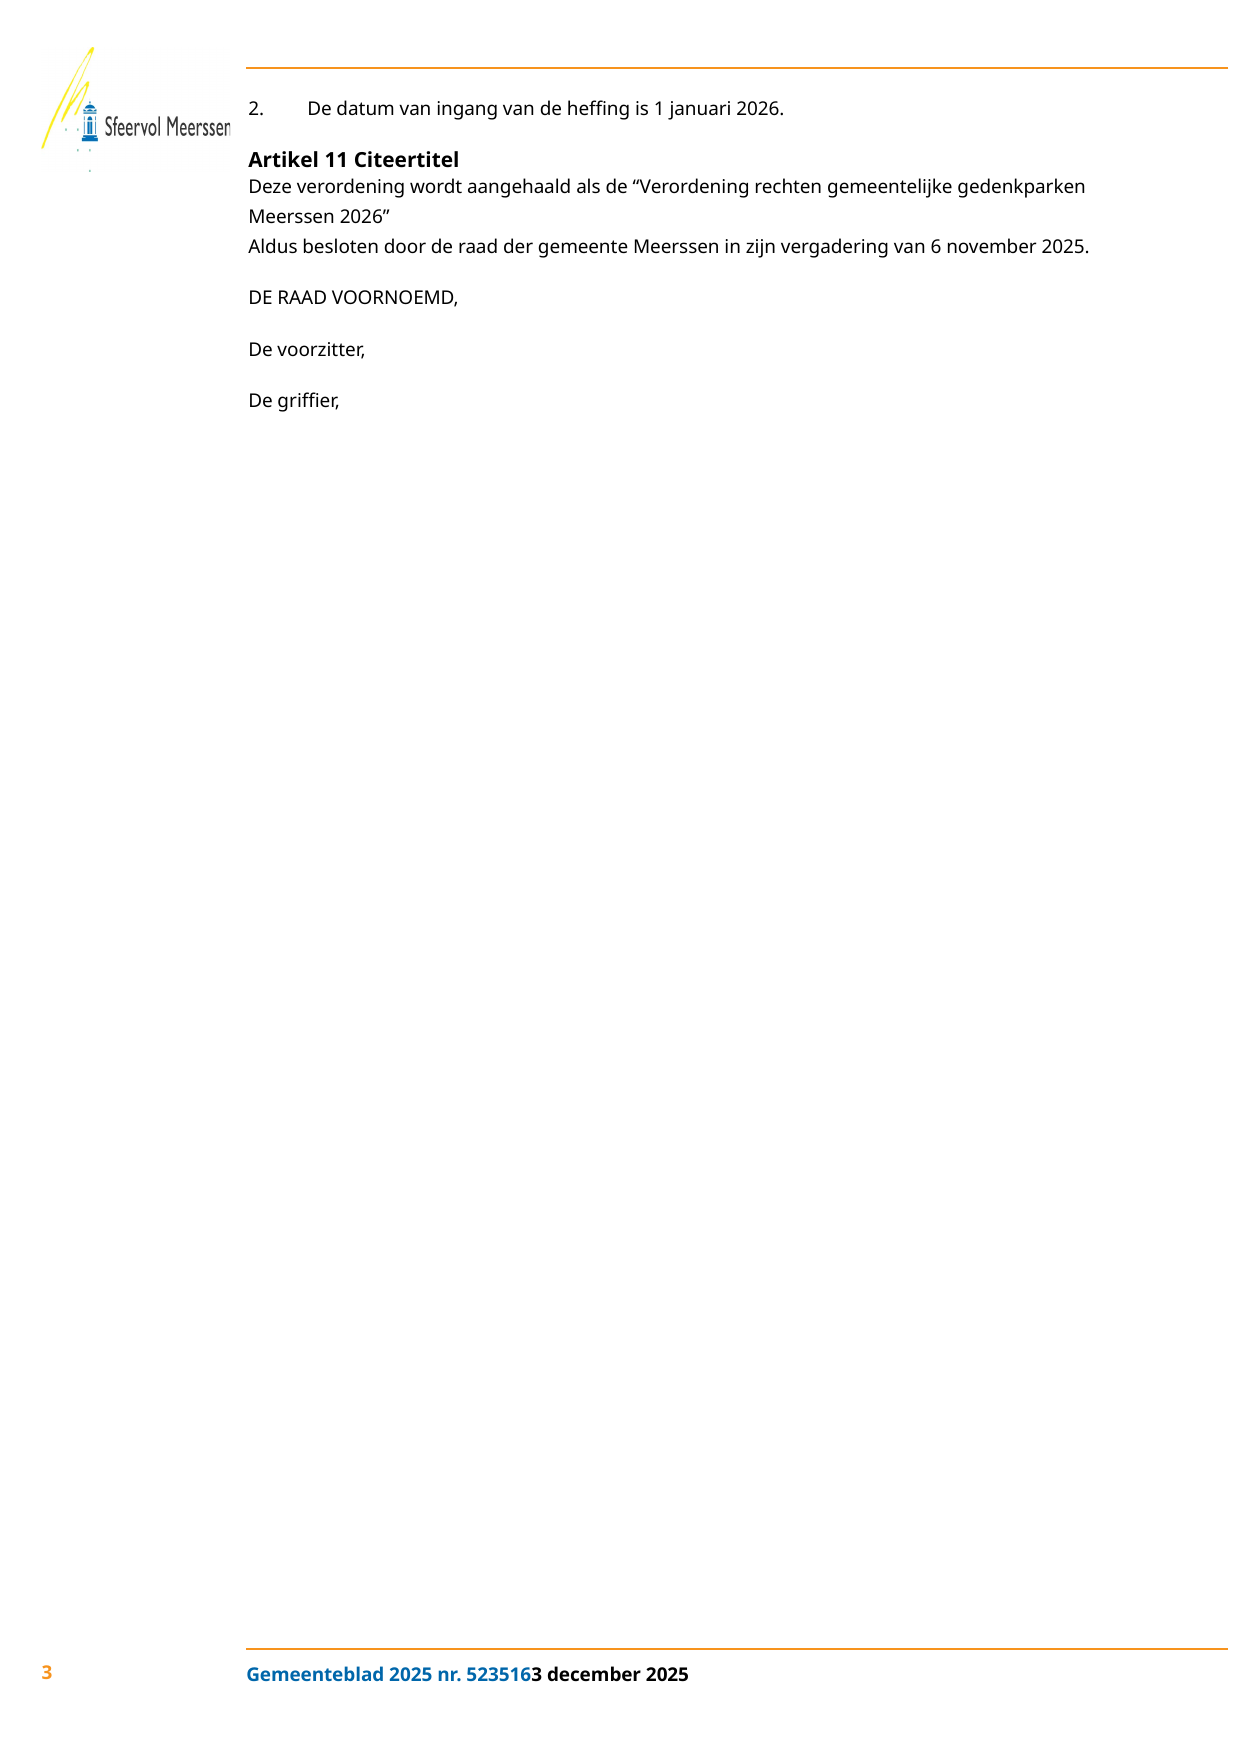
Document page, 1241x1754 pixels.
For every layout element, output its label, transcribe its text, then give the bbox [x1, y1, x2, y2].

text De voorzitter, [248, 336, 1152, 361]
list De datum van ingang van de heffing is 1 januari 2026. [248, 95, 1152, 121]
text De griffier, [248, 387, 1152, 413]
text Artikel 11 Citeertitel [248, 145, 1152, 174]
text Deze verordening wordt aangehaald als de “Verordening rechten gemeentelijke gedenkparken Meerssen 2026” [248, 174, 1152, 229]
picture [41, 47, 231, 172]
text DE RAAD VOORNOEMD, [248, 284, 1152, 310]
text Aldus besloten door de raad der gemeente Meerssen in zijn vergadering van 6 november 2025. [248, 233, 1152, 258]
